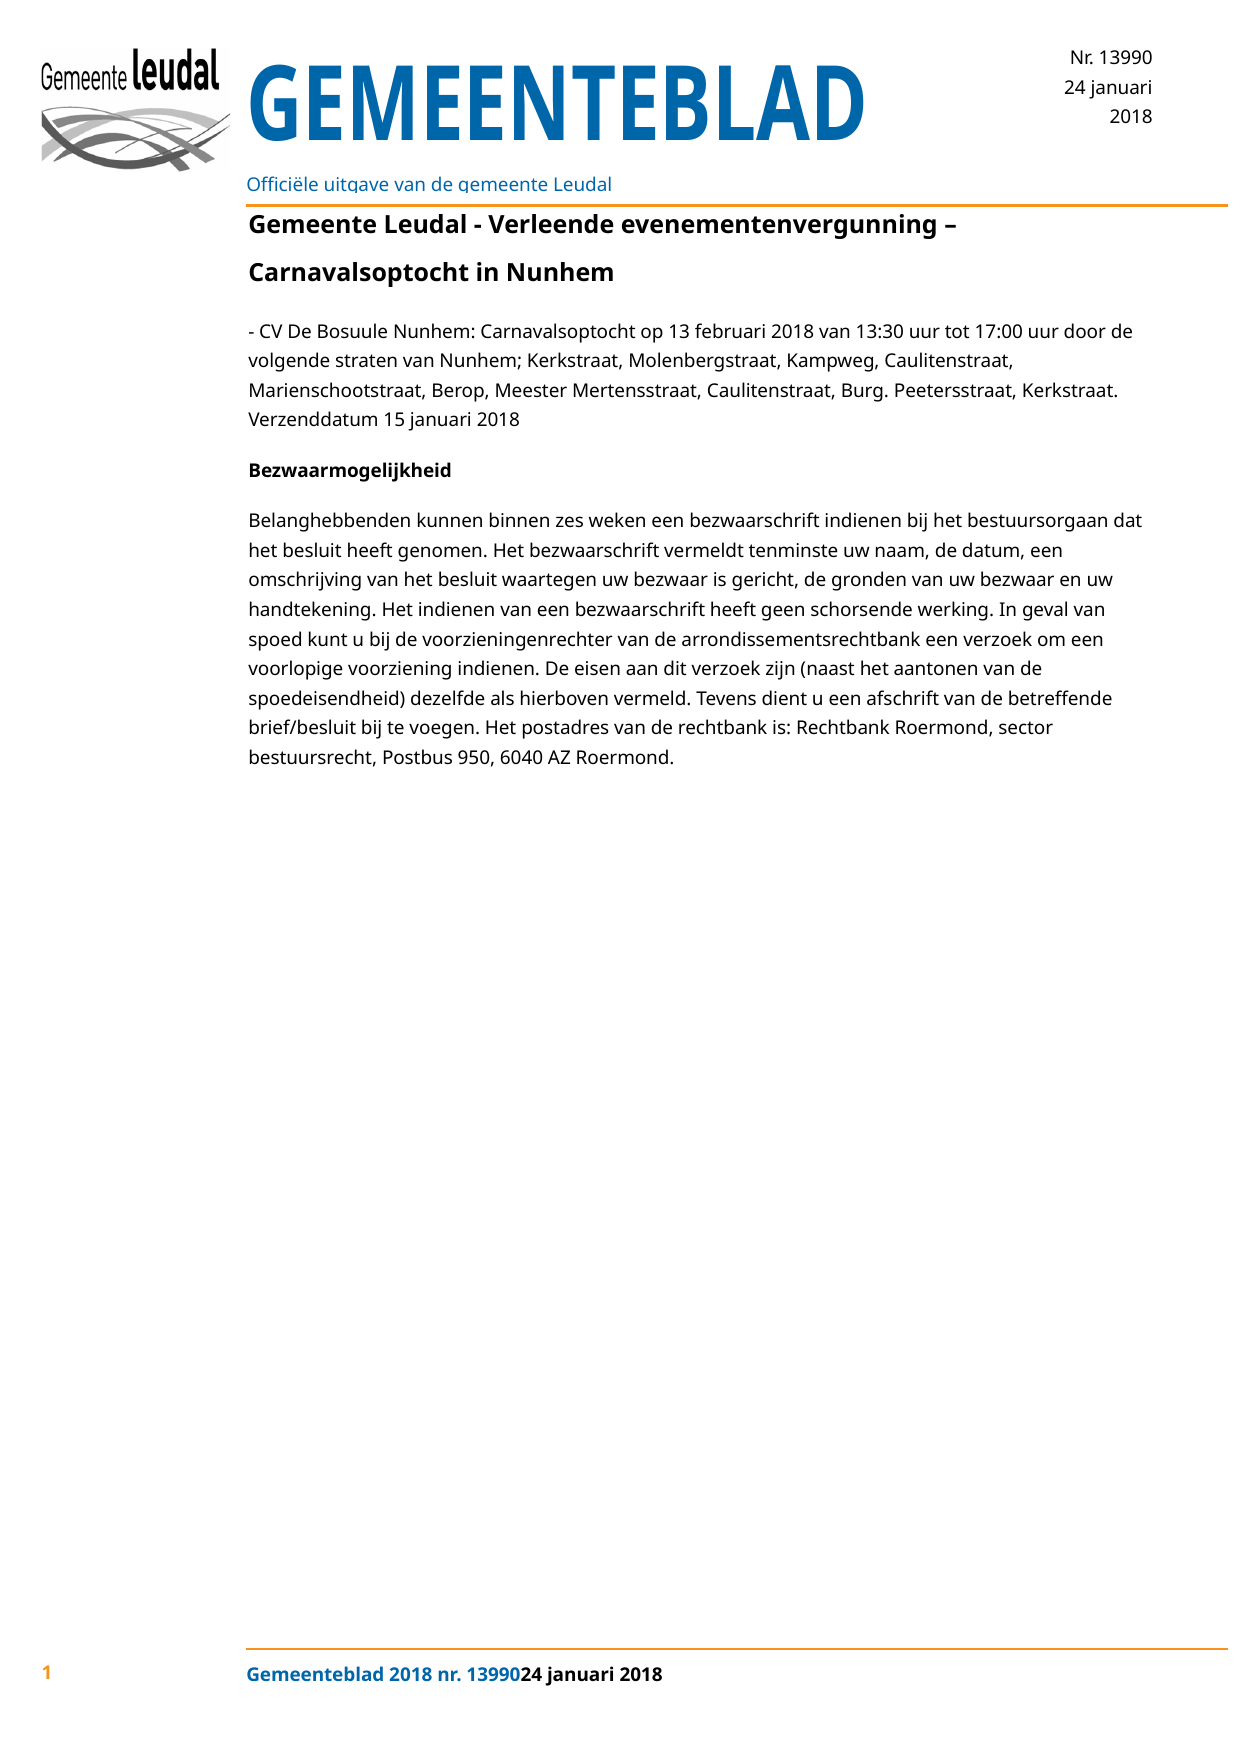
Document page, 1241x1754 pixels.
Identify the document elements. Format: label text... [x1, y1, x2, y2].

text Belanghebbenden kunnen binnen zes weken een bezwaarschrift indienen bij het bestuursorgaan dat het besluit heeft genomen. Het bezwaarschrift vermeldt tenminste uw naam, de datum, een omschrijving van het besluit waartegen uw bezwaar is gericht, de gronden van uw bezwaar en uw handtekening. Het indienen van een bezwaarschrift heeft geen schorsende werking. In geval van spoed kunt u bij de voorzieningenrechter van de arrondissementsrechtbank een verzoek om een voorlopige voorziening indienen. De eisen aan dit verzoek zijn (naast het aantonen van de spoedeisendheid) dezelfde als hierboven vermeld. Tevens dient u een afschrift van de betreffende brief/besluit bij te voegen. Het postadres van de rechtbank is: Rechtbank Roermond, sector bestuursrecht, Postbus 950, 6040 AZ Roermond. [248, 507, 1152, 770]
text Bezwaarmogelijkheid [248, 457, 1152, 483]
text Gemeente Leudal - Verleende evenementenvergunning – Carnavalsoptocht in Nunhem [248, 207, 1152, 288]
text - CV De Bosuule Nunhem: Carnavalsoptocht op 13 februari 2018 van 13:30 uur tot 17:00 uur door de volgende straten van Nunhem; Kerkstraat, Molenbergstraat, Kampweg, Caulitenstraat, Marienschootstraat, Berop, Meester Mertensstraat, Caulitenstraat, Burg. Peetersstraat, Kerkstraat. Verzenddatum 15 januari 2018 [248, 318, 1152, 432]
picture [41, 47, 231, 172]
